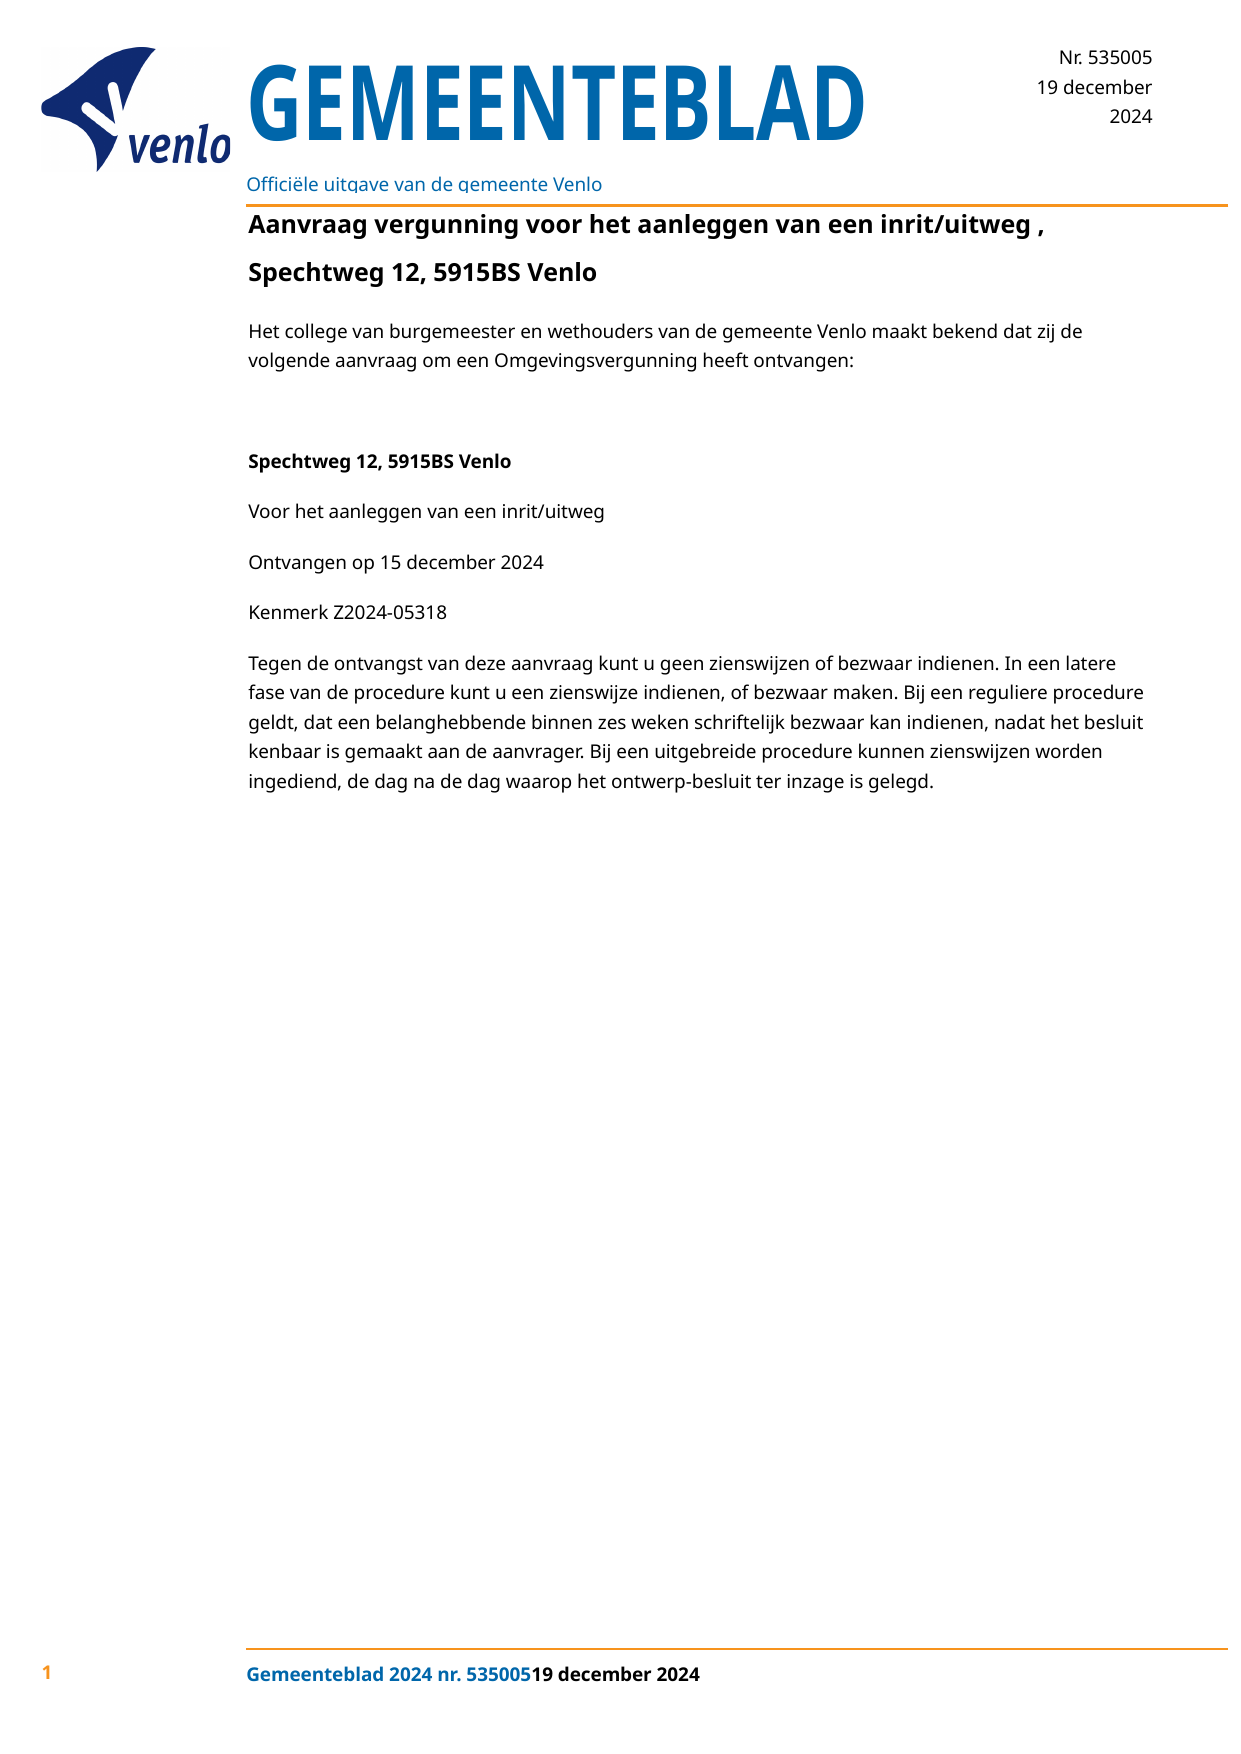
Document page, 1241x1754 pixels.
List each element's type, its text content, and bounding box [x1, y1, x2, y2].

text Kenmerk Z2024-05318 [248, 599, 1152, 625]
text Het college van burgemeester en wethouders van de gemeente Venlo maakt bekend dat zij de volgende aanvraag om een Omgevingsvergunning heeft ontvangen: [248, 318, 1152, 373]
text Spechtweg 12, 5915BS Venlo [248, 448, 1152, 474]
text Tegen de ontvangst van deze aanvraag kunt u geen zienswijzen of bezwaar indienen. In een latere fase van de procedure kunt u een zienswijze indienen, of bezwaar maken. Bij een reguliere procedure geldt, dat een belanghebbende binnen zes weken schriftelijk bezwaar kan indienen, nadat het besluit kenbaar is gemaakt aan de aanvrager. Bij een uitgebreide procedure kunnen zienswijzen worden ingediend, de dag na de dag waarop het ontwerp-besluit ter inzage is gelegd. [248, 650, 1152, 794]
text Aanvraag vergunning voor het aanleggen van een inrit/uitweg , Spechtweg 12, 5915BS Venlo [248, 207, 1152, 288]
text Voor het aanleggen van een inrit/uitweg [248, 499, 1152, 524]
picture [41, 47, 231, 172]
text Ontvangen op 15 december 2024 [248, 549, 1152, 575]
